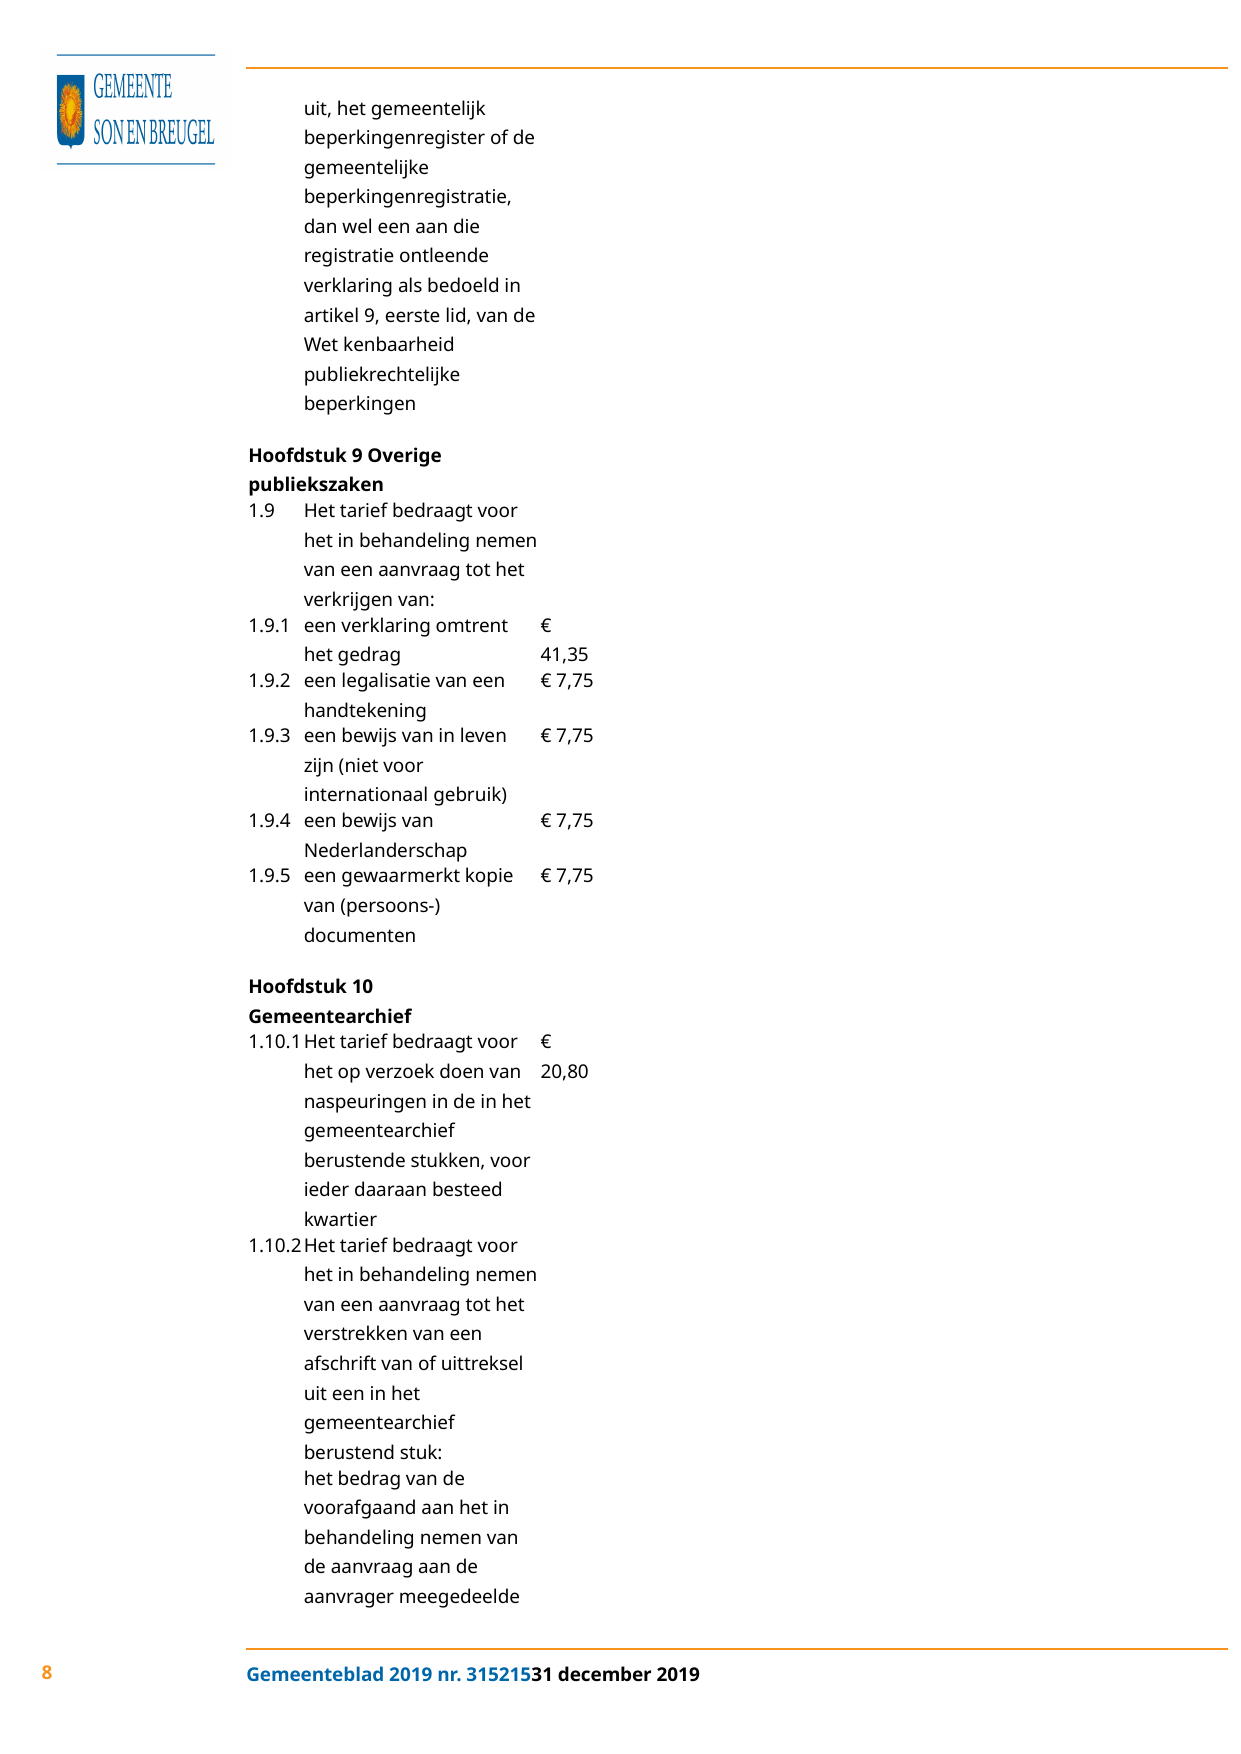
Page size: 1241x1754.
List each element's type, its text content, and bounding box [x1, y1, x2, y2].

table_cell [540, 498, 596, 612]
table_cell € 7,75 [540, 667, 596, 722]
table_cell [540, 95, 596, 416]
table_cell [248, 1465, 303, 1609]
table_cell Het tarief bedraagt voor het in behandeling nemen van een aanvraag tot het verkrijgen van: [304, 498, 540, 612]
picture [41, 47, 231, 172]
table_cell € 41,35 [540, 612, 596, 667]
table_cell Hoofdstuk 9 Overige publiekszaken [248, 442, 540, 497]
table_cell 1.9.5 [248, 863, 303, 948]
table_cell [540, 416, 596, 442]
table_cell [540, 1465, 596, 1609]
table_cell het bedrag van de voorafgaand aan het in behandeling nemen van de aanvraag aan de aanvrager meegedeelde [304, 1465, 540, 1609]
table_cell [304, 948, 540, 973]
table_cell 1.9.2 [248, 667, 303, 722]
table_cell 1.9 [248, 498, 303, 612]
table_cell Hoofdstuk 10 Gemeentearchief [248, 973, 540, 1029]
table_cell [248, 95, 303, 416]
table_cell € 7,75 [540, 808, 596, 863]
table_cell een bewijs van in leven zijn (niet voor internationaal gebruik) [304, 723, 540, 807]
table_cell 1.9.3 [248, 723, 303, 807]
table_cell een legalisatie van een handtekening [304, 667, 540, 722]
table_cell 1.10.1 [248, 1029, 303, 1232]
table_cell 1.10.2 [248, 1232, 303, 1465]
table_cell [248, 948, 303, 973]
table_cell [540, 948, 596, 973]
table_cell een gewaarmerkt kopie van (persoons-) documenten [304, 863, 540, 948]
table_cell [304, 416, 540, 442]
table_cell € 7,75 [540, 863, 596, 948]
table_cell een bewijs van Nederlanderschap [304, 808, 540, 863]
table_cell € 7,75 [540, 723, 596, 807]
table_cell [248, 416, 303, 442]
table_cell uit, het gemeentelijk beperkingenregister of de gemeentelijke beperkingenregistratie, dan wel een aan die registratie ontleende verklaring als bedoeld in artikel 9, eerste lid, van de Wet kenbaarheid publiekrechtelijke beperkingen [304, 95, 540, 416]
table_cell Het tarief bedraagt voor het op verzoek doen van naspeuringen in de in het gemeentearchief berustende stukken, voor ieder daaraan besteed kwartier [304, 1029, 540, 1232]
table_cell 1.9.1 [248, 612, 303, 667]
table_cell Het tarief bedraagt voor het in behandeling nemen van een aanvraag tot het verstrekken van een afschrift van of uittreksel uit een in het gemeentearchief berustend stuk: [304, 1232, 540, 1465]
table_cell [540, 442, 596, 497]
table_cell een verklaring omtrent het gedrag [304, 612, 540, 667]
table_cell [540, 973, 596, 1029]
table_cell € 20,80 [540, 1029, 596, 1232]
table_cell [540, 1232, 596, 1465]
table_cell 1.9.4 [248, 808, 303, 863]
